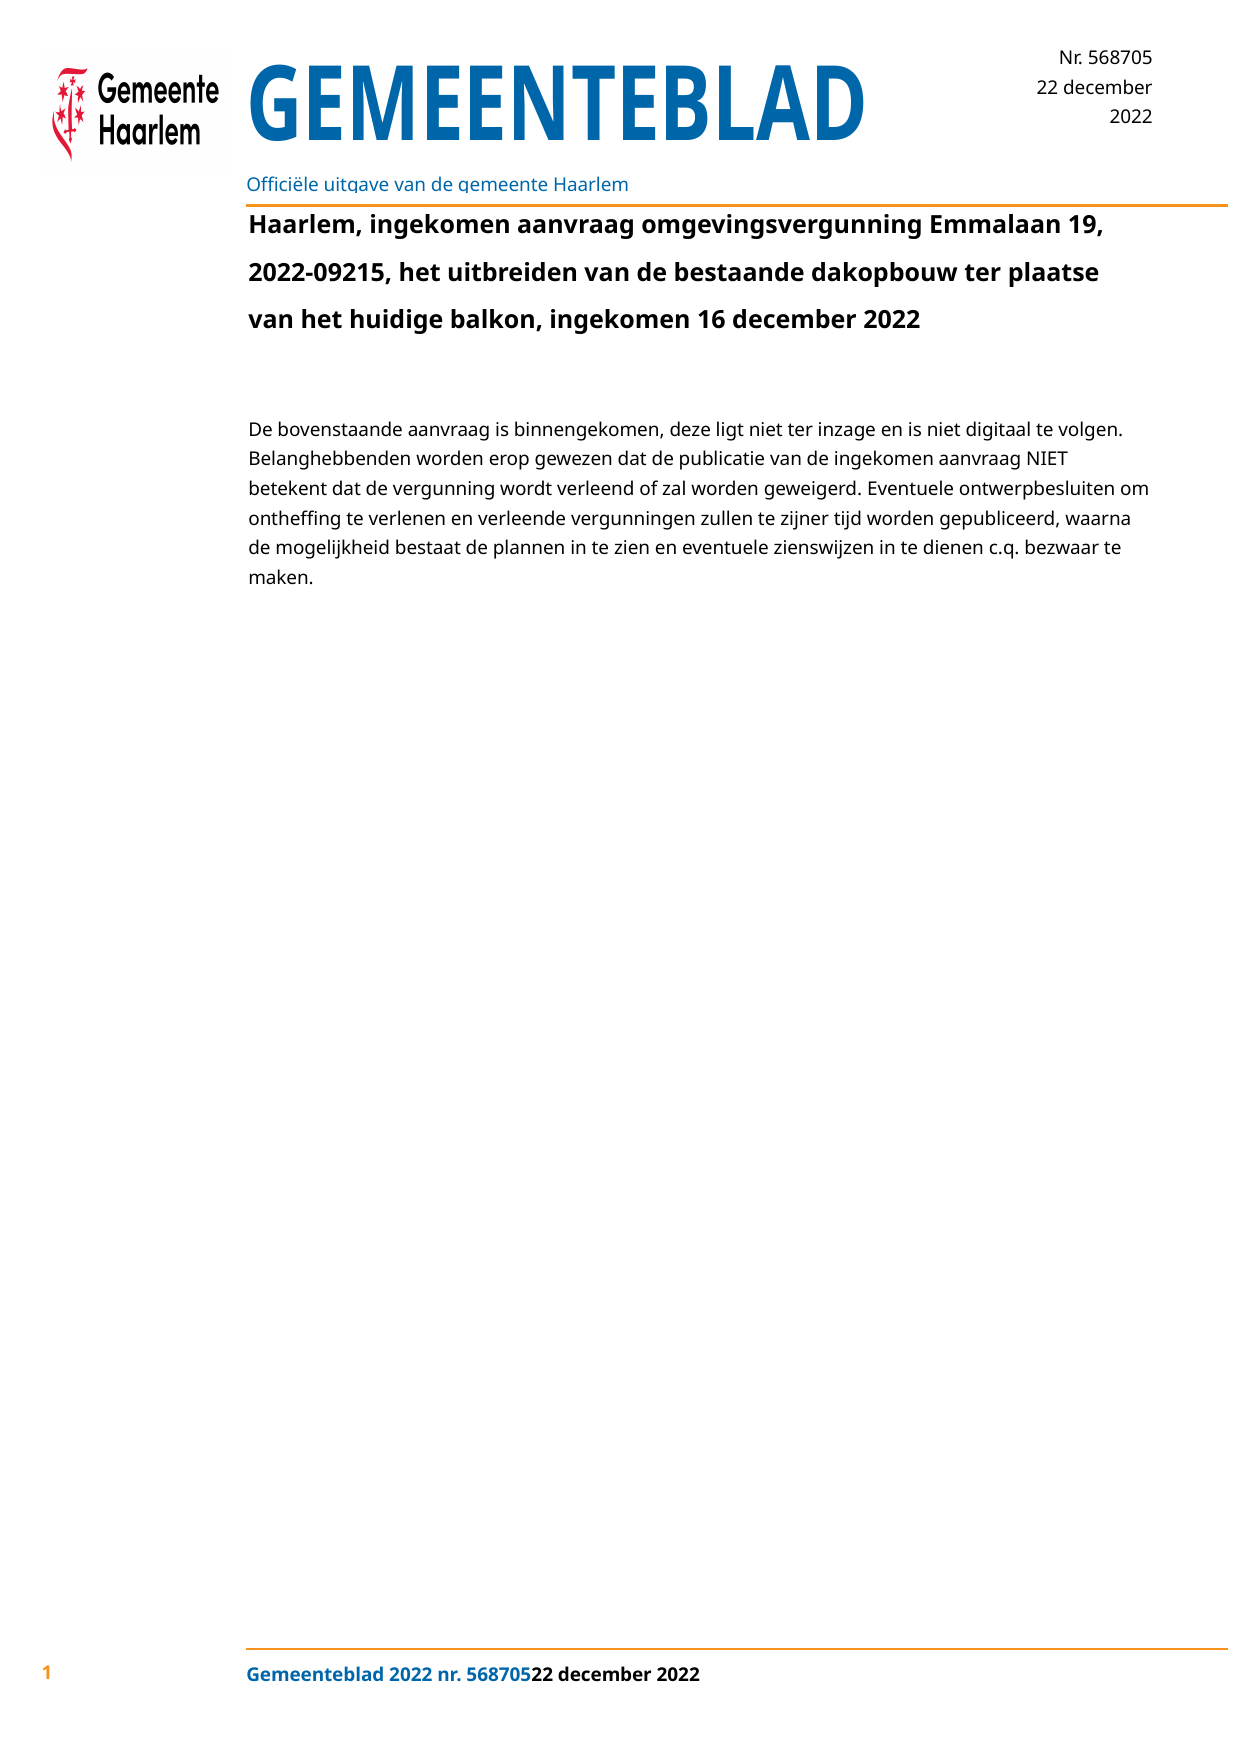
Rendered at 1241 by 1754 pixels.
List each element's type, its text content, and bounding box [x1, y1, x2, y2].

text De bovenstaande aanvraag is binnengekomen, deze ligt niet ter inzage en is niet digitaal te volgen. Belanghebbenden worden erop gewezen dat de publicatie van de ingekomen aanvraag NIET betekent dat de vergunning wordt verleend of zal worden geweigerd. Eventuele ontwerpbesluiten om ontheffing te verlenen en verleende vergunningen zullen te zijner tijd worden gepubliceerd, waarna de mogelijkheid bestaat de plannen in te zien en eventuele zienswijzen in te dienen c.q. bezwaar te maken. [248, 416, 1152, 589]
picture [41, 47, 231, 172]
text Haarlem, ingekomen aanvraag omgevingsvergunning Emmalaan 19, 2022-09215, het uitbreiden van de bestaande dakopbouw ter plaatse van het huidige balkon, ingekomen 16 december 2022 [248, 207, 1152, 336]
